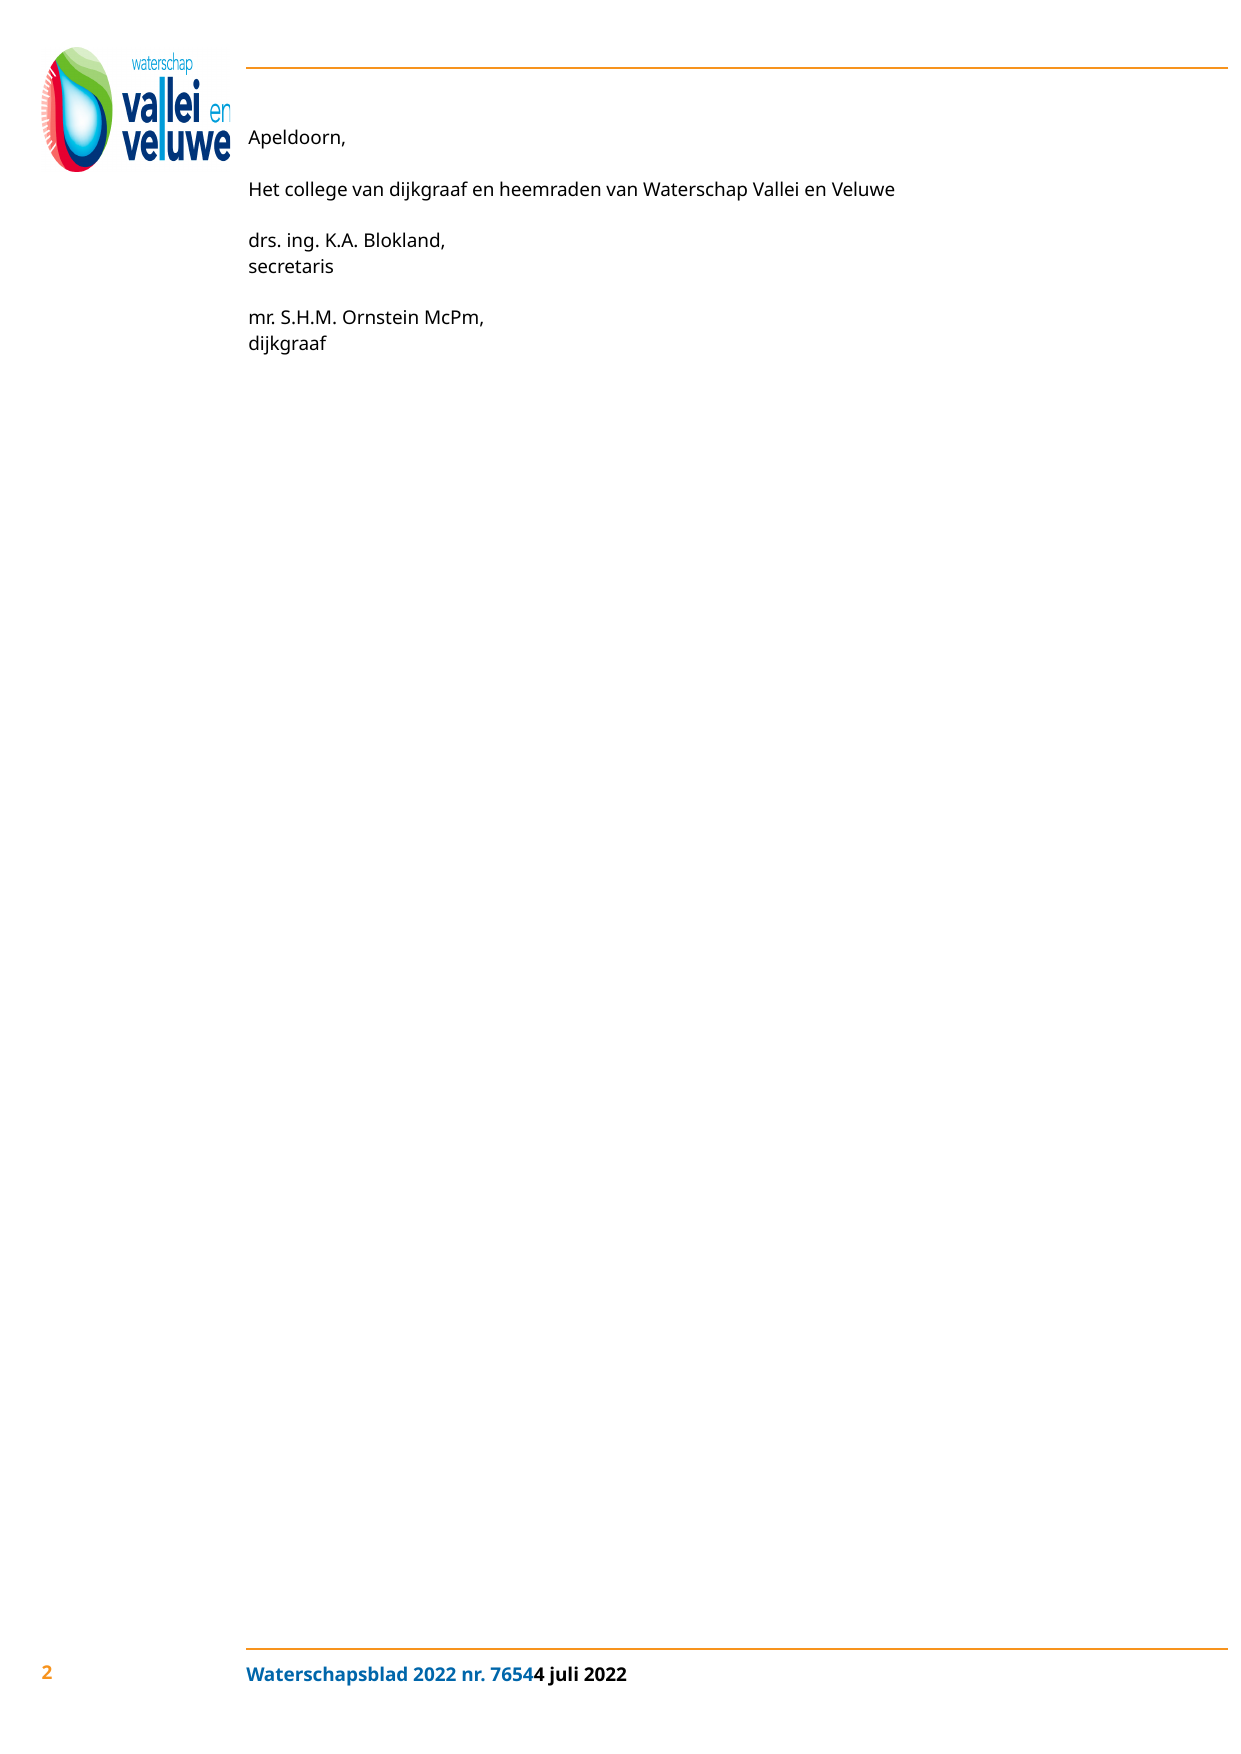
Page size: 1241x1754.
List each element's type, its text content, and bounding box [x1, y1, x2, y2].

text drs. ing. K.A. Blokland, [248, 227, 1152, 253]
text Apeldoorn, [248, 124, 1152, 150]
picture [41, 47, 231, 172]
text dijkgraaf [248, 330, 1152, 356]
text secretaris [248, 253, 1152, 279]
text mr. S.H.M. Ornstein McPm, [248, 304, 1152, 330]
text Het college van dijkgraaf en heemraden van Waterschap Vallei en Veluwe [248, 176, 1152, 202]
